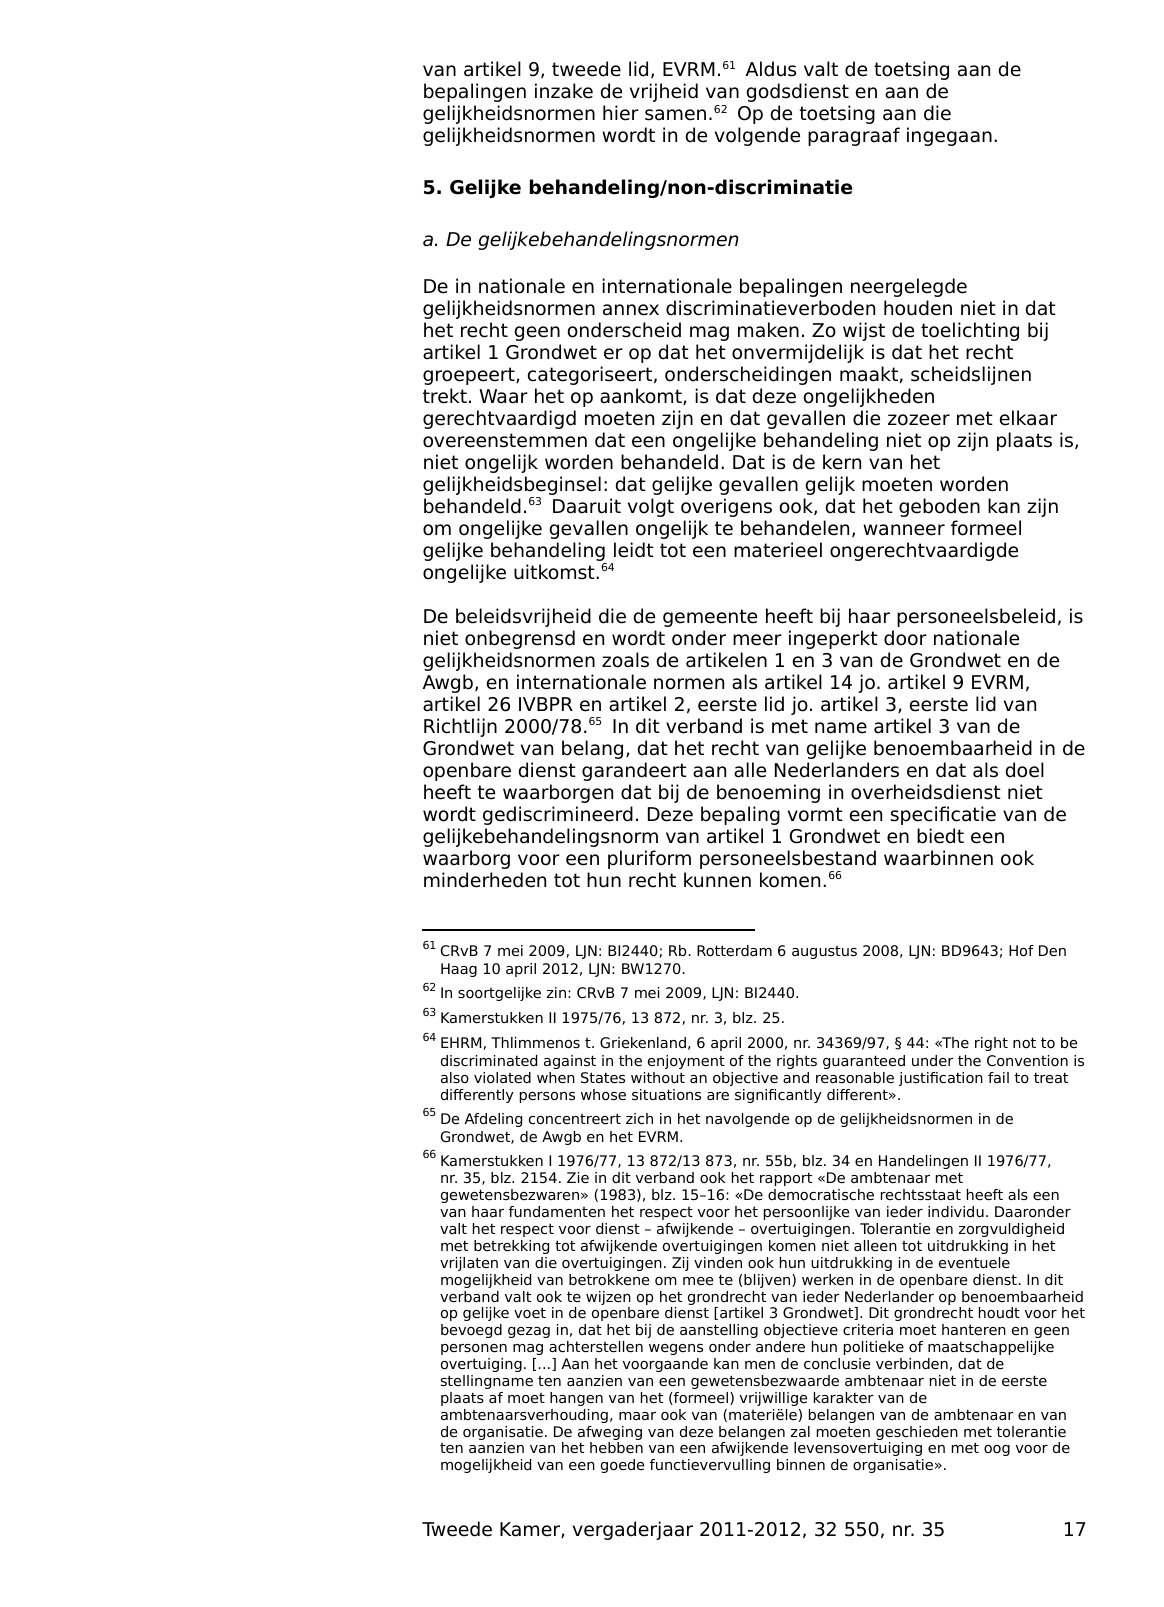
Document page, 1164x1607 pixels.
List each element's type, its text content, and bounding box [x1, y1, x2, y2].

text De Afdeling concentreert zich in het navolgende op de gelijkheidsnormen in de Grondwet, de Awgb en het EVRM. [422, 1107, 1087, 1146]
text EHRM, Thlimmenos t. Griekenland, 6 april 2000, nr. 34369/97, § 44: «The right not to be discriminated against in the enjoyment of the rights guaranteed under the Convention is also violated when States without an objective and reasonable justification fail to treat differently persons whose situations are significantly different». [422, 1031, 1087, 1104]
text van artikel 9, tweede lid, EVRM. Aldus valt de toetsing aan de bepalingen inzake de vrijheid van godsdienst en aan de gelijkheidsnormen hier samen. Op de toetsing aan die gelijkheidsnormen wordt in de volgende paragraaf ingegaan. [422, 59, 1087, 147]
subtitle 5. Gelijke behandeling/non-discriminatie [422, 177, 1087, 199]
text CRvB 7 mei 2009, LJN: BI2440; Rb. Rotterdam 6 augustus 2008, LJN: BD9643; Hof Den Haag 10 april 2012, LJN: BW1270. [422, 939, 1087, 978]
text De beleidsvrijheid die de gemeente heeft bij haar personeelsbeleid, is niet onbegrensd en wordt onder meer ingeperkt door nationale gelijkheidsnormen zoals de artikelen 1 en 3 van de Grondwet en de Awgb, en internationale normen als artikel 14 jo. artikel 9 EVRM, artikel 26 IVBPR en artikel 2, eerste lid jo. artikel 3, eerste lid van Richtlijn 2000/78. In dit verband is met name artikel 3 van de Grondwet van belang, dat het recht van gelijke benoembaarheid in de openbare dienst garandeert aan alle Nederlanders en dat als doel heeft te waarborgen dat bij de benoeming in overheidsdienst niet wordt gediscrimineerd. Deze bepaling vormt een specificatie van de gelijkebehandelingsnorm van artikel 1 Grondwet en biedt een waarborg voor een pluriform personeelsbestand waarbinnen ook minderheden tot hun recht kunnen komen. [422, 606, 1087, 892]
text In soortgelijke zin: CRvB 7 mei 2009, LJN: BI2440. [422, 981, 1087, 1003]
text Kamerstukken I 1976/77, 13 872/13 873, nr. 55b, blz. 34 en Handelingen II 1976/77, nr. 35, blz. 2154. Zie in dit verband ook het rapport «De ambtenaar met gewetensbezwaren» (1983), blz. 15–16: «De democratische rechtsstaat heeft als een van haar fundamenten het respect voor het persoonlijke van ieder individu. Daaronder valt het respect voor dienst – afwijkende – overtuigingen. Tolerantie en zorgvuldigheid met betrekking tot afwijkende overtuigingen komen niet alleen tot uitdrukking in het vrijlaten van die overtuigingen. Zij vinden ook hun uitdrukking in de eventuele mogelijkheid van betrokkene om mee te (blijven) werken in de openbare dienst. In dit verband valt ook te wijzen op het grondrecht van ieder Nederlander op benoembaarheid op gelijke voet in de openbare dienst [artikel 3 Grondwet]. Dit grondrecht houdt voor het bevoegd gezag in, dat het bij de aanstelling objectieve criteria moet hanteren en geen personen mag achterstellen wegens onder andere hun politieke of maatschappelijke overtuiging. [...] Aan het voorgaande kan men de conclusie verbinden, dat de stellingname ten aanzien van een gewetensbezwaarde ambtenaar niet in de eerste plaats af moet hangen van het (formeel) vrijwillige karakter van de ambtenaarsverhouding, maar ook van (materiële) belangen van de ambtenaar en van de organisatie. De afweging van deze belangen zal moeten geschieden met tolerantie ten aanzien van het hebben van een afwijkende levensovertuiging en met oog voor de mogelijkheid van een goede functievervulling binnen de organisatie». [422, 1148, 1087, 1474]
text Kamerstukken II 1975/76, 13 872, nr. 3, blz. 25. [422, 1006, 1087, 1028]
subtitle a. De gelijkebehandelingsnormen [422, 229, 1087, 251]
text De in nationale en internationale bepalingen neergelegde gelijkheidsnormen annex discriminatieverboden houden niet in dat het recht geen onderscheid mag maken. Zo wijst de toelichting bij artikel 1 Grondwet er op dat het onvermijdelijk is dat het recht groepeert, categoriseert, onderscheidingen maakt, scheidslijnen trekt. Waar het op aankomt, is dat deze ongelijkheden gerechtvaardigd moeten zijn en dat gevallen die zozeer met elkaar overeenstemmen dat een ongelijke behandeling niet op zijn plaats is, niet ongelijk worden behandeld. Dat is de kern van het gelijkheidsbeginsel: dat gelijke gevallen gelijk moeten worden behandeld. Daaruit volgt overigens ook, dat het geboden kan zijn om ongelijke gevallen ongelijk te behandelen, wanneer formeel gelijke behandeling leidt tot een materieel ongerechtvaardigde ongelijke uitkomst. [422, 276, 1087, 584]
